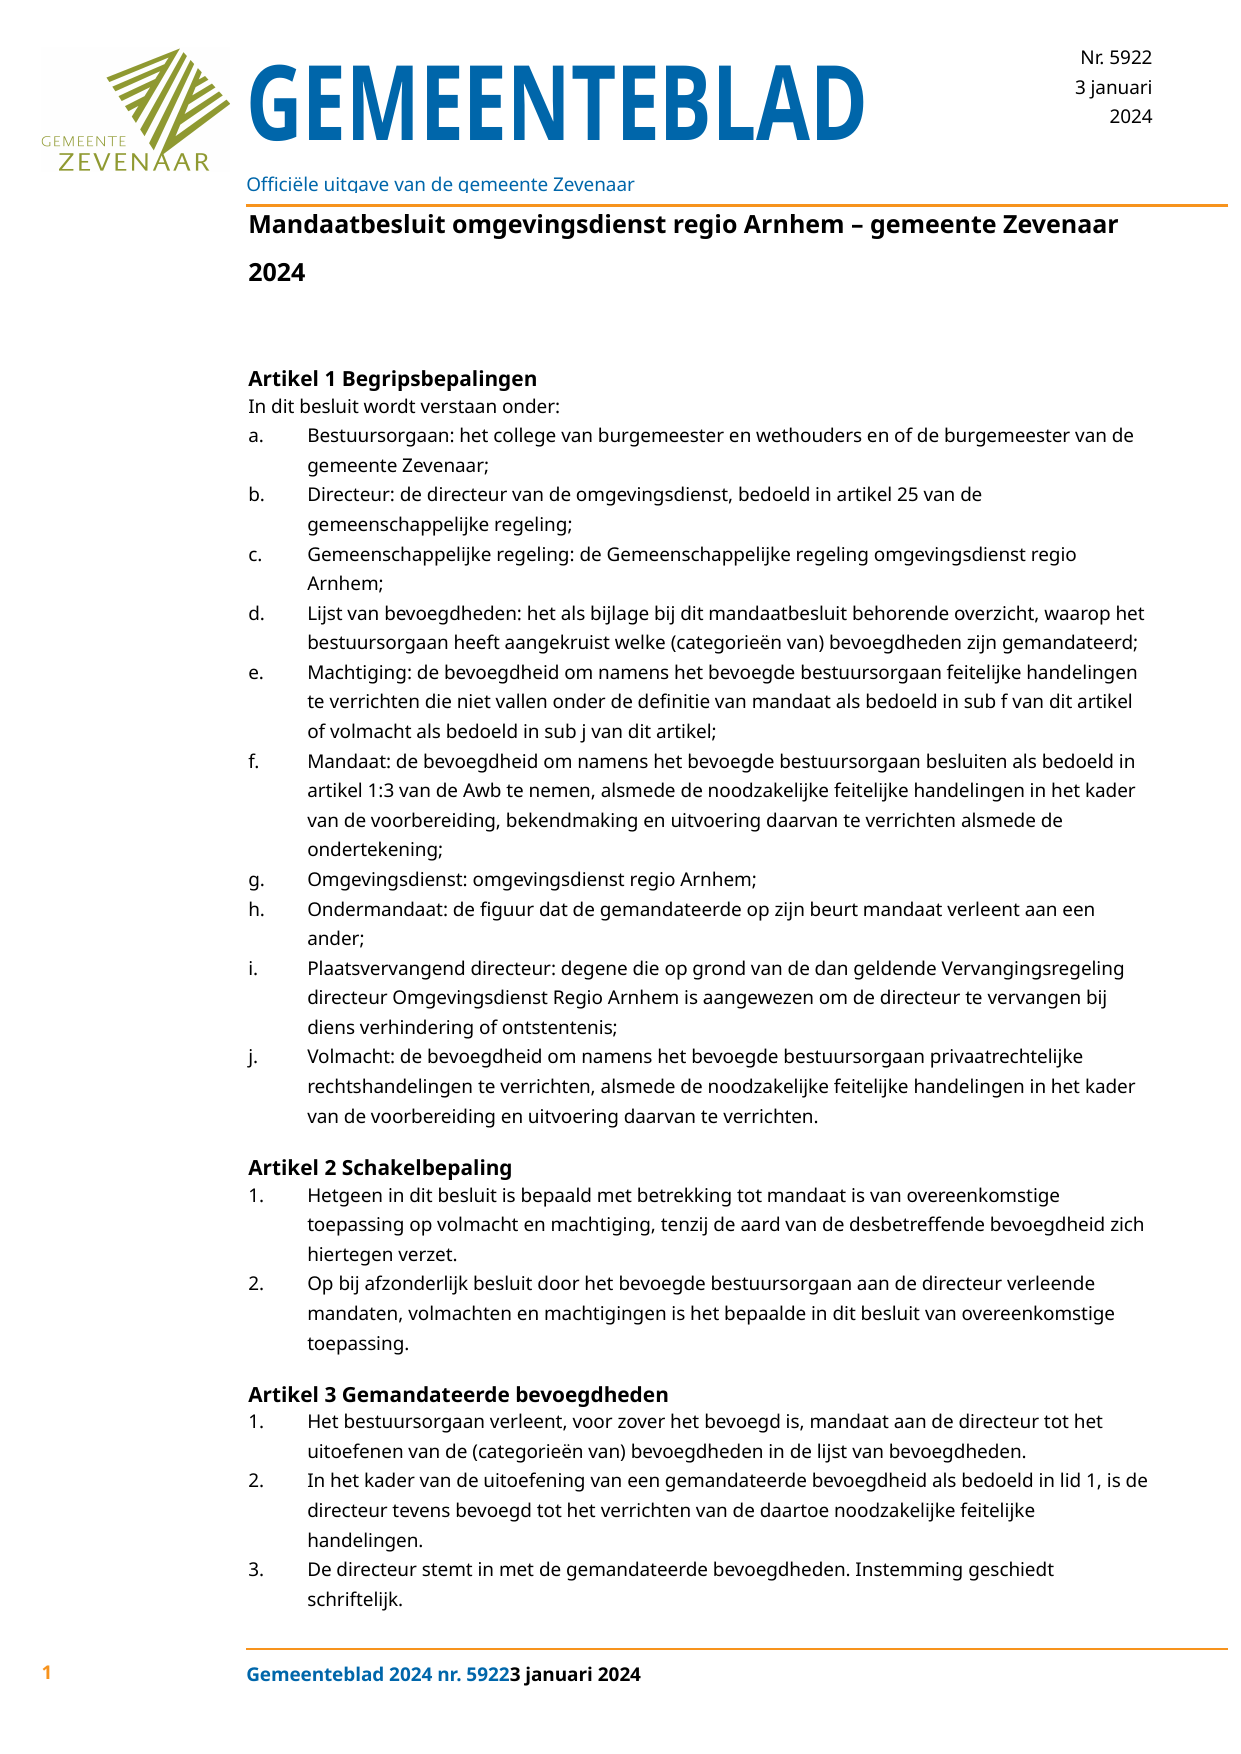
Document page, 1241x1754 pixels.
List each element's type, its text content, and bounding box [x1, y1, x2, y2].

text Mandaatbesluit omgevingsdienst regio Arnhem – gemeente Zevenaar 2024 [248, 207, 1152, 288]
list Directeur: de directeur van de omgevingsdienst, bedoeld in artikel 25 van de gemeenschappelijke regeling; [248, 482, 1152, 537]
text In dit besluit wordt verstaan onder: [248, 393, 1152, 419]
list Gemeenschappelijke regeling: de Gemeenschappelijke regeling omgevingsdienst regio Arnhem; [248, 541, 1152, 596]
list Het bestuursorgaan verleent, voor zover het bevoegd is, mandaat aan de directeur tot het uitoefenen van de (categorieën van) bevoegdheden in de lijst van bevoegdheden. [248, 1408, 1152, 1464]
list Plaatsvervangend directeur: degene die op grond van de dan geldende Vervangingsregeling directeur Omgevingsdienst Regio Arnhem is aangewezen om de directeur te vervangen bij diens verhindering of ontstentenis; [248, 955, 1152, 1040]
list Op bij afzonderlijk besluit door het bevoegde bestuursorgaan aan de directeur verleende mandaten, volmachten en machtigingen is het bepaalde in dit besluit van overeenkomstige toepassing. [248, 1271, 1152, 1355]
list De directeur stemt in met de gemandateerde bevoegdheden. Instemming geschiedt schriftelijk. [248, 1556, 1152, 1612]
text Artikel 2 Schakelbepaling [248, 1153, 1152, 1182]
list Bestuursorgaan: het college van burgemeester en wethouders en of de burgemeester van de gemeente Zevenaar; [248, 422, 1152, 478]
picture [41, 47, 231, 172]
list Lijst van bevoegdheden: het als bijlage bij dit mandaatbesluit behorende overzicht, waarop het bestuursorgaan heeft aangekruist welke (categorieën van) bevoegdheden zijn gemandateerd; [248, 600, 1152, 655]
list Ondermandaat: de figuur dat de gemandateerde op zijn beurt mandaat verleent aan een ander; [248, 896, 1152, 951]
text Artikel 3 Gemandateerde bevoegdheden [248, 1380, 1152, 1408]
list Omgevingsdienst: omgevingsdienst regio Arnhem; [248, 866, 1152, 892]
list Volmacht: de bevoegdheid om namens het bevoegde bestuursorgaan privaatrechtelijke rechtshandelingen te verrichten, alsmede de noodzakelijke feitelijke handelingen in het kader van de voorbereiding en uitvoering daarvan te verrichten. [248, 1044, 1152, 1129]
list Mandaat: de bevoegdheid om namens het bevoegde bestuursorgaan besluiten als bedoeld in artikel 1:3 van de Awb te nemen, alsmede de noodzakelijke feitelijke handelingen in het kader van de voorbereiding, bekendmaking en uitvoering daarvan te verrichten alsmede de ondertekening; [248, 748, 1152, 862]
list In het kader van de uitoefening van een gemandateerde bevoegdheid als bedoeld in lid 1, is de directeur tevens bevoegd tot het verrichten van de daartoe noodzakelijke feitelijke handelingen. [248, 1468, 1152, 1553]
list Machtiging: de bevoegdheid om namens het bevoegde bestuursorgaan feitelijke handelingen te verrichten die niet vallen onder de definitie van mandaat als bedoeld in sub f van dit artikel of volmacht als bedoeld in sub j van dit artikel; [248, 659, 1152, 744]
list Hetgeen in dit besluit is bepaald met betrekking tot mandaat is van overeenkomstige toepassing op volmacht en machtiging, tenzij de aard van de desbetreffende bevoegdheid zich hiertegen verzet. [248, 1182, 1152, 1267]
text Artikel 1 Begripsbepalingen [248, 364, 1152, 393]
